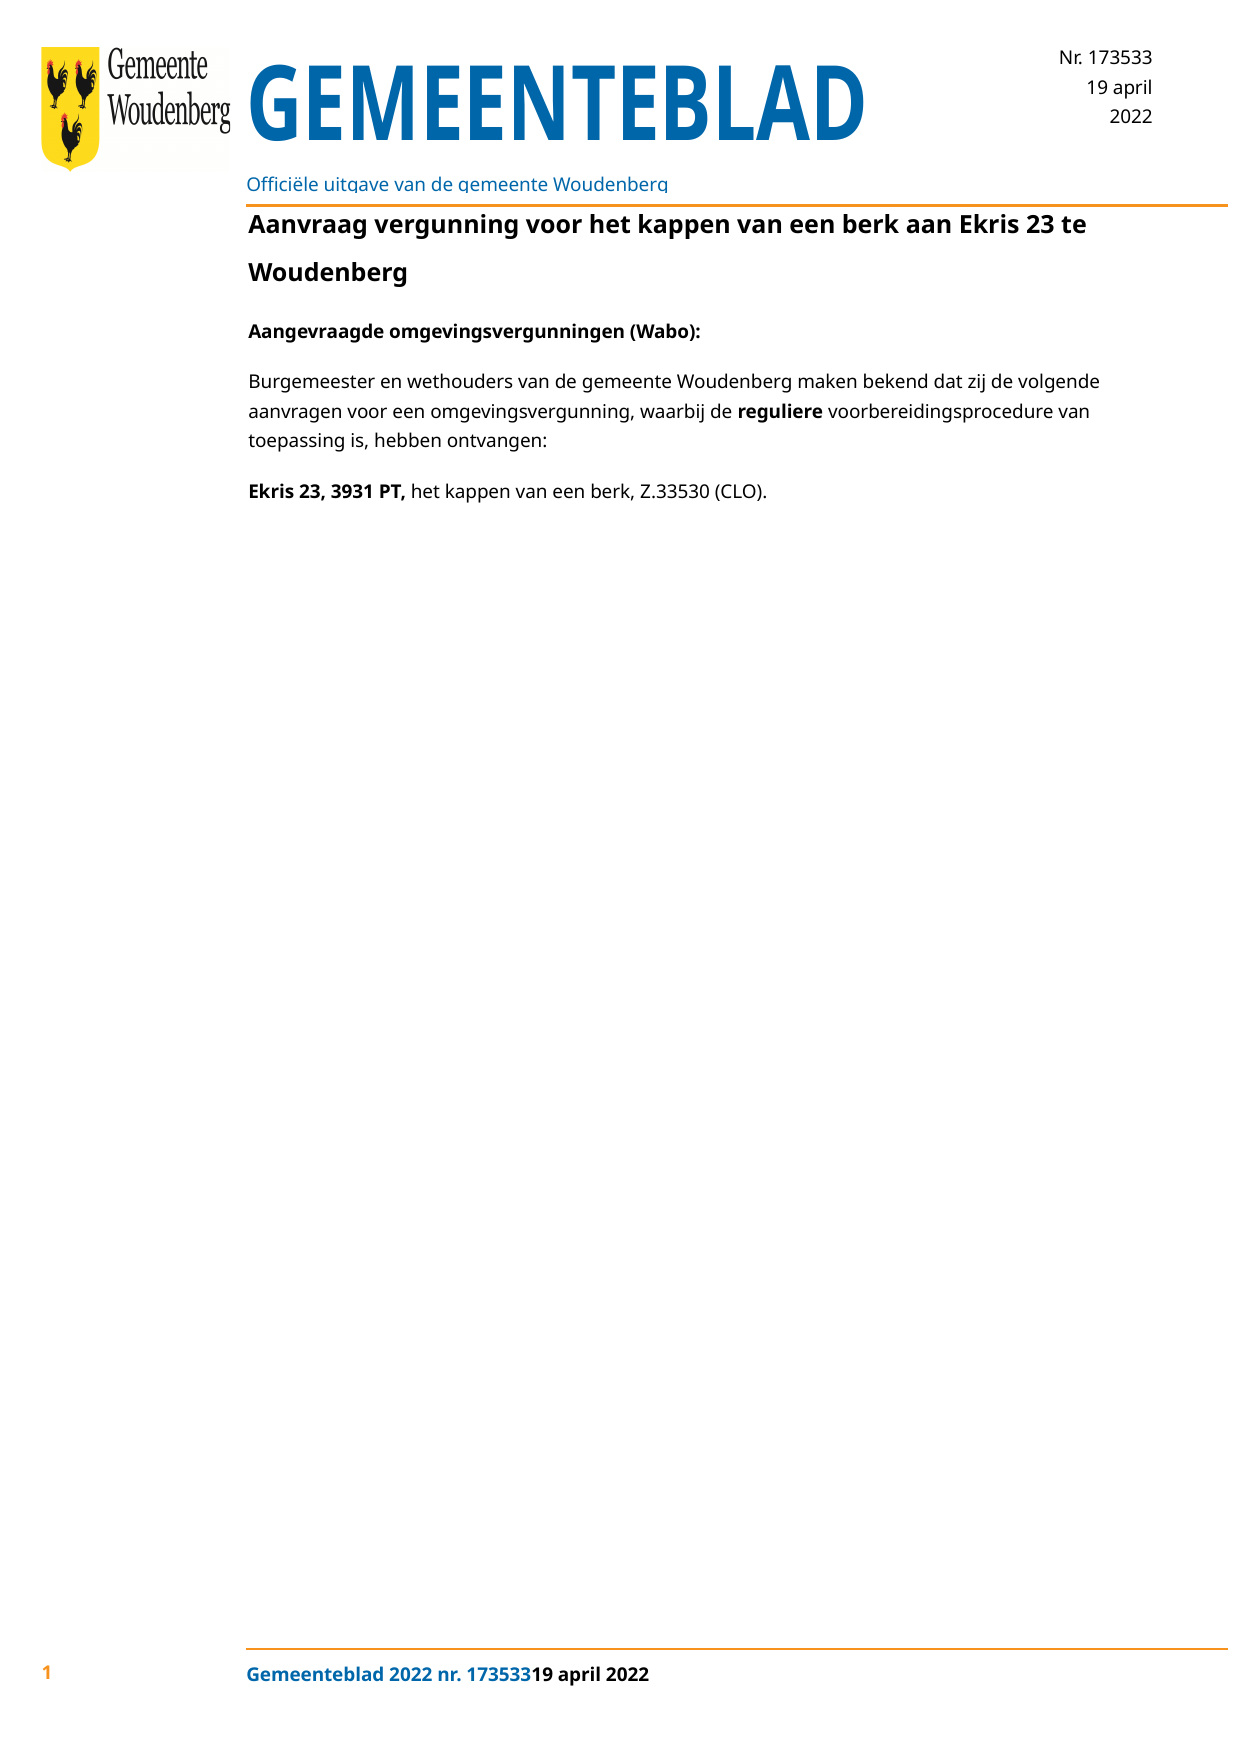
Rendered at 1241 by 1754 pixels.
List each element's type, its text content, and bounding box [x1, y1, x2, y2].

text Aanvraag vergunning voor het kappen van een berk aan Ekris 23 te Woudenberg [248, 207, 1152, 288]
text Ekris 23, 3931 PT, het kappen van een berk, Z.33530 (CLO). [248, 478, 1152, 504]
text Aangevraagde omgevingsvergunningen (Wabo): [248, 318, 1152, 344]
picture [41, 47, 231, 172]
text Burgemeester en wethouders van de gemeente Woudenberg maken bekend dat zij de volgende aanvragen voor een omgevingsvergunning, waarbij de reguliere voorbereidingsprocedure van toepassing is, hebben ontvangen: [248, 368, 1152, 453]
